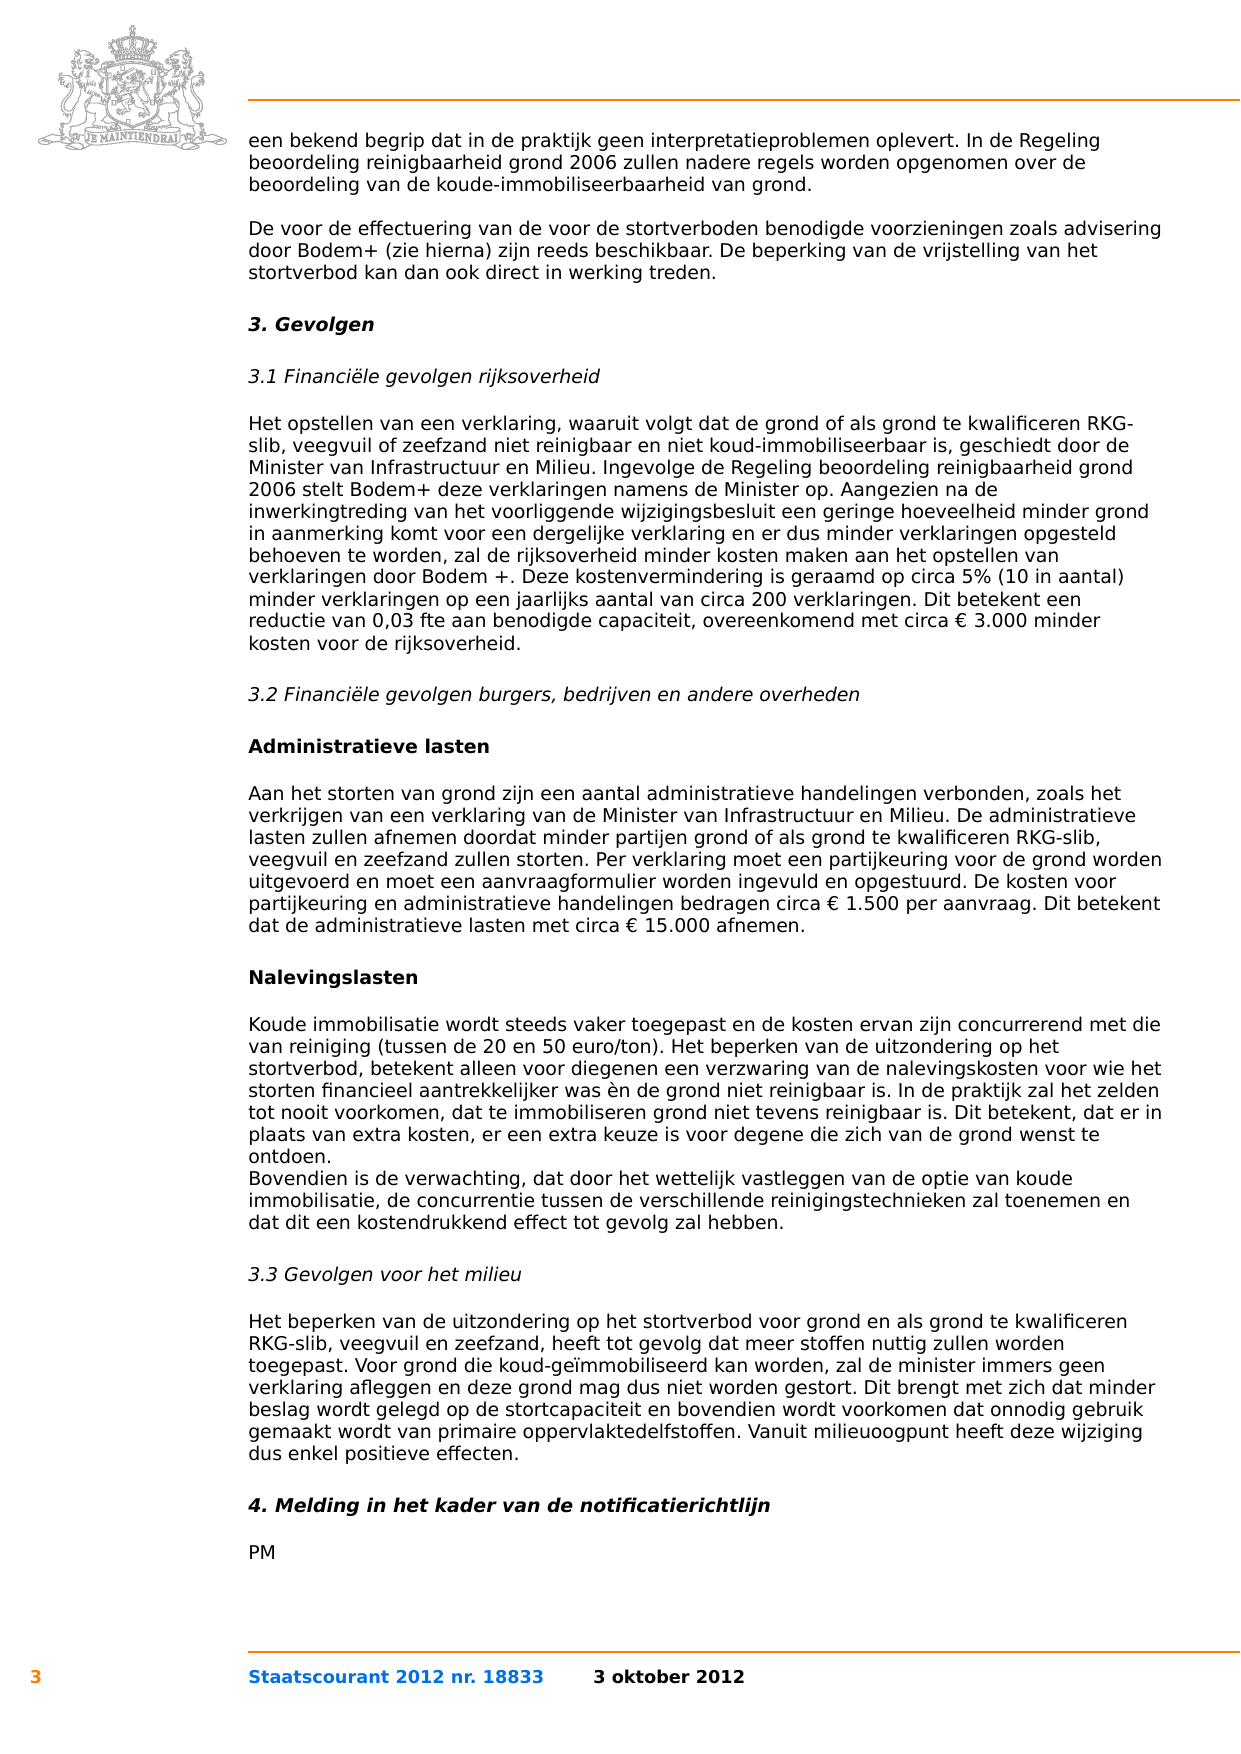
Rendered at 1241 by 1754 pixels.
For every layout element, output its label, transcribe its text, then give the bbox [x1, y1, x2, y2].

text De voor de effectuering van de voor de stortverboden benodigde voorzieningen zoals advisering door Bodem+ (zie hierna) zijn reeds beschikbaar. De beperking van de vrijstelling van het stortverbod kan dan ook direct in werking treden. [248, 218, 1163, 284]
text Koude immobilisatie wordt steeds vaker toegepast en de kosten ervan zijn concurrerend met die van reiniging (tussen de 20 en 50 euro/ton). Het beperken van de uitzondering op het stortverbod, betekent alleen voor diegenen een verzwaring van de nalevingskosten voor wie het storten financieel aantrekkelijker was èn de grond niet reinigbaar is. In de praktijk zal het zelden tot nooit voorkomen, dat te immobiliseren grond niet tevens reinigbaar is. Dit betekent, dat er in plaats van extra kosten, er een extra keuze is voor degene die zich van de grond wenst te ontdoen. [248, 1014, 1163, 1168]
subtitle 3. Gevolgen [248, 314, 1163, 336]
text Het beperken van de uitzondering op het stortverbod voor grond en als grond te kwalificeren RKG-slib, veegvuil en zeefzand, heeft tot gevolg dat meer stoffen nuttig zullen worden toegepast. Voor grond die koud-geïmmobiliseerd kan worden, zal de minister immers geen verklaring afleggen en deze grond mag dus niet worden gestort. Dit brengt met zich dat minder beslag wordt gelegd op de stortcapaciteit en bovendien wordt voorkomen dat onnodig gebruik gemaakt wordt van primaire oppervlaktedelfstoffen. Vanuit milieuoogpunt heeft deze wijziging dus enkel positieve effecten. [248, 1311, 1163, 1465]
text Het opstellen van een verklaring, waaruit volgt dat de grond of als grond te kwalificeren RKG-slib, veegvuil of zeefzand niet reinigbaar en niet koud-immobiliseerbaar is, geschiedt door de Minister van Infrastructuur en Milieu. Ingevolge de Regeling beoordeling reinigbaarheid grond 2006 stelt Bodem+ deze verklaringen namens de Minister op. Aangezien na de inwerkingtreding van het voorliggende wijzigingsbesluit een geringe hoeveelheid minder grond in aanmerking komt voor een dergelijke verklaring en er dus minder verklaringen opgesteld behoeven te worden, zal de rijksoverheid minder kosten maken aan het opstellen van verklaringen door Bodem +. Deze kostenvermindering is geraamd op circa 5% (10 in aantal) minder verklaringen op een jaarlijks aantal van circa 200 verklaringen. Dit betekent een reductie van 0,03 fte aan benodigde capaciteit, overeenkomend met circa € 3.000 minder kosten voor de rijksoverheid. [248, 413, 1163, 654]
text PM [248, 1542, 1163, 1564]
text Aan het storten van grond zijn een aantal administratieve handelingen verbonden, zoals het verkrijgen van een verklaring van de Minister van Infrastructuur en Milieu. De administratieve lasten zullen afnemen doordat minder partijen grond of als grond te kwalificeren RKG-slib, veegvuil en zeefzand zullen storten. Per verklaring moet een partijkeuring voor de grond worden uitgevoerd en moet een aanvraagformulier worden ingevuld en opgestuurd. De kosten voor partijkeuring en administratieve handelingen bedragen circa € 1.500 per aanvraag. Dit betekent dat de administratieve lasten met circa € 15.000 afnemen. [248, 783, 1163, 937]
picture [38, 25, 227, 150]
subtitle Administratieve lasten [248, 736, 1163, 758]
text Bovendien is de verwachting, dat door het wettelijk vastleggen van de optie van koude immobilisatie, de concurrentie tussen de verschillende reinigingstechnieken zal toenemen en dat dit een kostendrukkend effect tot gevolg zal hebben. [248, 1168, 1163, 1234]
subtitle 3.2 Financiële gevolgen burgers, bedrijven en andere overheden [248, 684, 1163, 706]
subtitle 3.1 Financiële gevolgen rijksoverheid [248, 366, 1163, 388]
subtitle 4. Melding in het kader van de notificatierichtlijn [248, 1495, 1163, 1517]
subtitle 3.3 Gevolgen voor het milieu [248, 1264, 1163, 1286]
subtitle Nalevingslasten [248, 967, 1163, 989]
text een bekend begrip dat in de praktijk geen interpretatieproblemen oplevert. In de Regeling beoordeling reinigbaarheid grond 2006 zullen nadere regels worden opgenomen over de beoordeling van de koude-immobiliseerbaarheid van grond. [248, 130, 1163, 196]
